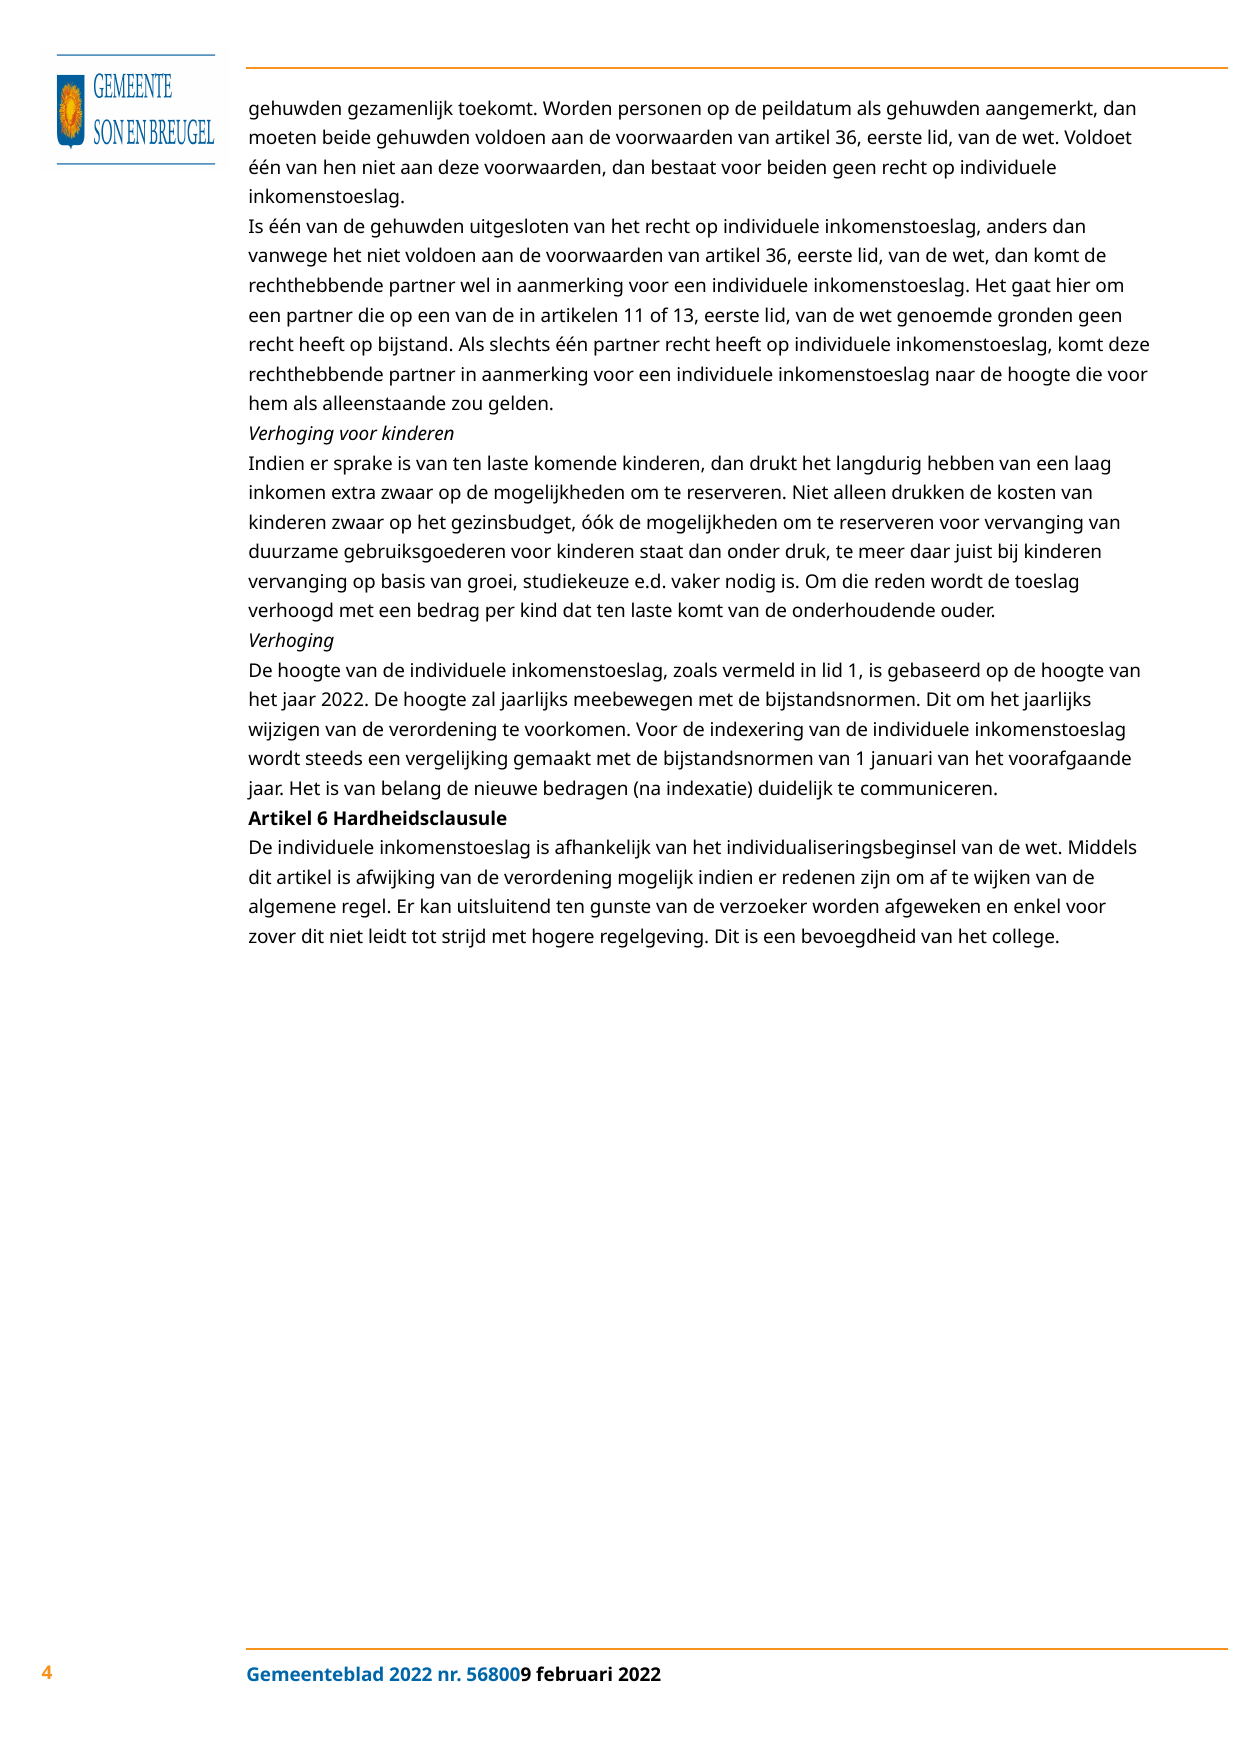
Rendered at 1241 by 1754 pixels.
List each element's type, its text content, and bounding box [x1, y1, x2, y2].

text gehuwden gezamenlijk toekomt. Worden personen op de peildatum als gehuwden aangemerkt, dan moeten beide gehuwden voldoen aan de voorwaarden van artikel 36, eerste lid, van de wet. Voldoet één van hen niet aan deze voorwaarden, dan bestaat voor beiden geen recht op individuele inkomenstoeslag. [248, 95, 1152, 209]
text Verhoging [248, 627, 1152, 653]
text Is één van de gehuwden uitgesloten van het recht op individuele inkomenstoeslag, anders dan vanwege het niet voldoen aan de voorwaarden van artikel 36, eerste lid, van de wet, dan komt de rechthebbende partner wel in aanmerking voor een individuele inkomenstoeslag. Het gaat hier om een partner die op een van de in artikelen 11 of 13, eerste lid, van de wet genoemde gronden geen recht heeft op bijstand. Als slechts één partner recht heeft op individuele inkomenstoeslag, komt deze rechthebbende partner in aanmerking voor een individuele inkomenstoeslag naar de hoogte die voor hem als alleenstaande zou gelden. [248, 213, 1152, 416]
text Indien er sprake is van ten laste komende kinderen, dan drukt het langdurig hebben van een laag inkomen extra zwaar op de mogelijkheden om te reserveren. Niet alleen drukken de kosten van kinderen zwaar op het gezinsbudget, óók de mogelijkheden om te reserveren voor vervanging van duurzame gebruiksgoederen voor kinderen staat dan onder druk, te meer daar juist bij kinderen vervanging op basis van groei, studiekeuze e.d. vaker nodig is. Om die reden wordt de toeslag verhoogd met een bedrag per kind dat ten laste komt van de onderhoudende ouder. [248, 450, 1152, 623]
text Artikel 6 Hardheidsclausule [248, 805, 1152, 831]
text Verhoging voor kinderen [248, 420, 1152, 446]
picture [41, 47, 231, 172]
text De hoogte van de individuele inkomenstoeslag, zoals vermeld in lid 1, is gebaseerd op de hoogte van het jaar 2022. De hoogte zal jaarlijks meebewegen met de bijstandsnormen. Dit om het jaarlijks wijzigen van de verordening te voorkomen. Voor de indexering van de individuele inkomenstoeslag wordt steeds een vergelijking gemaakt met de bijstandsnormen van 1 januari van het voorafgaande jaar. Het is van belang de nieuwe bedragen (na indexatie) duidelijk te communiceren. [248, 657, 1152, 801]
text De individuele inkomenstoeslag is afhankelijk van het individualiseringsbeginsel van de wet. Middels dit artikel is afwijking van de verordening mogelijk indien er redenen zijn om af te wijken van de algemene regel. Er kan uitsluitend ten gunste van de verzoeker worden afgeweken en enkel voor zover dit niet leidt tot strijd met hogere regelgeving. Dit is een bevoegdheid van het college. [248, 834, 1152, 949]
